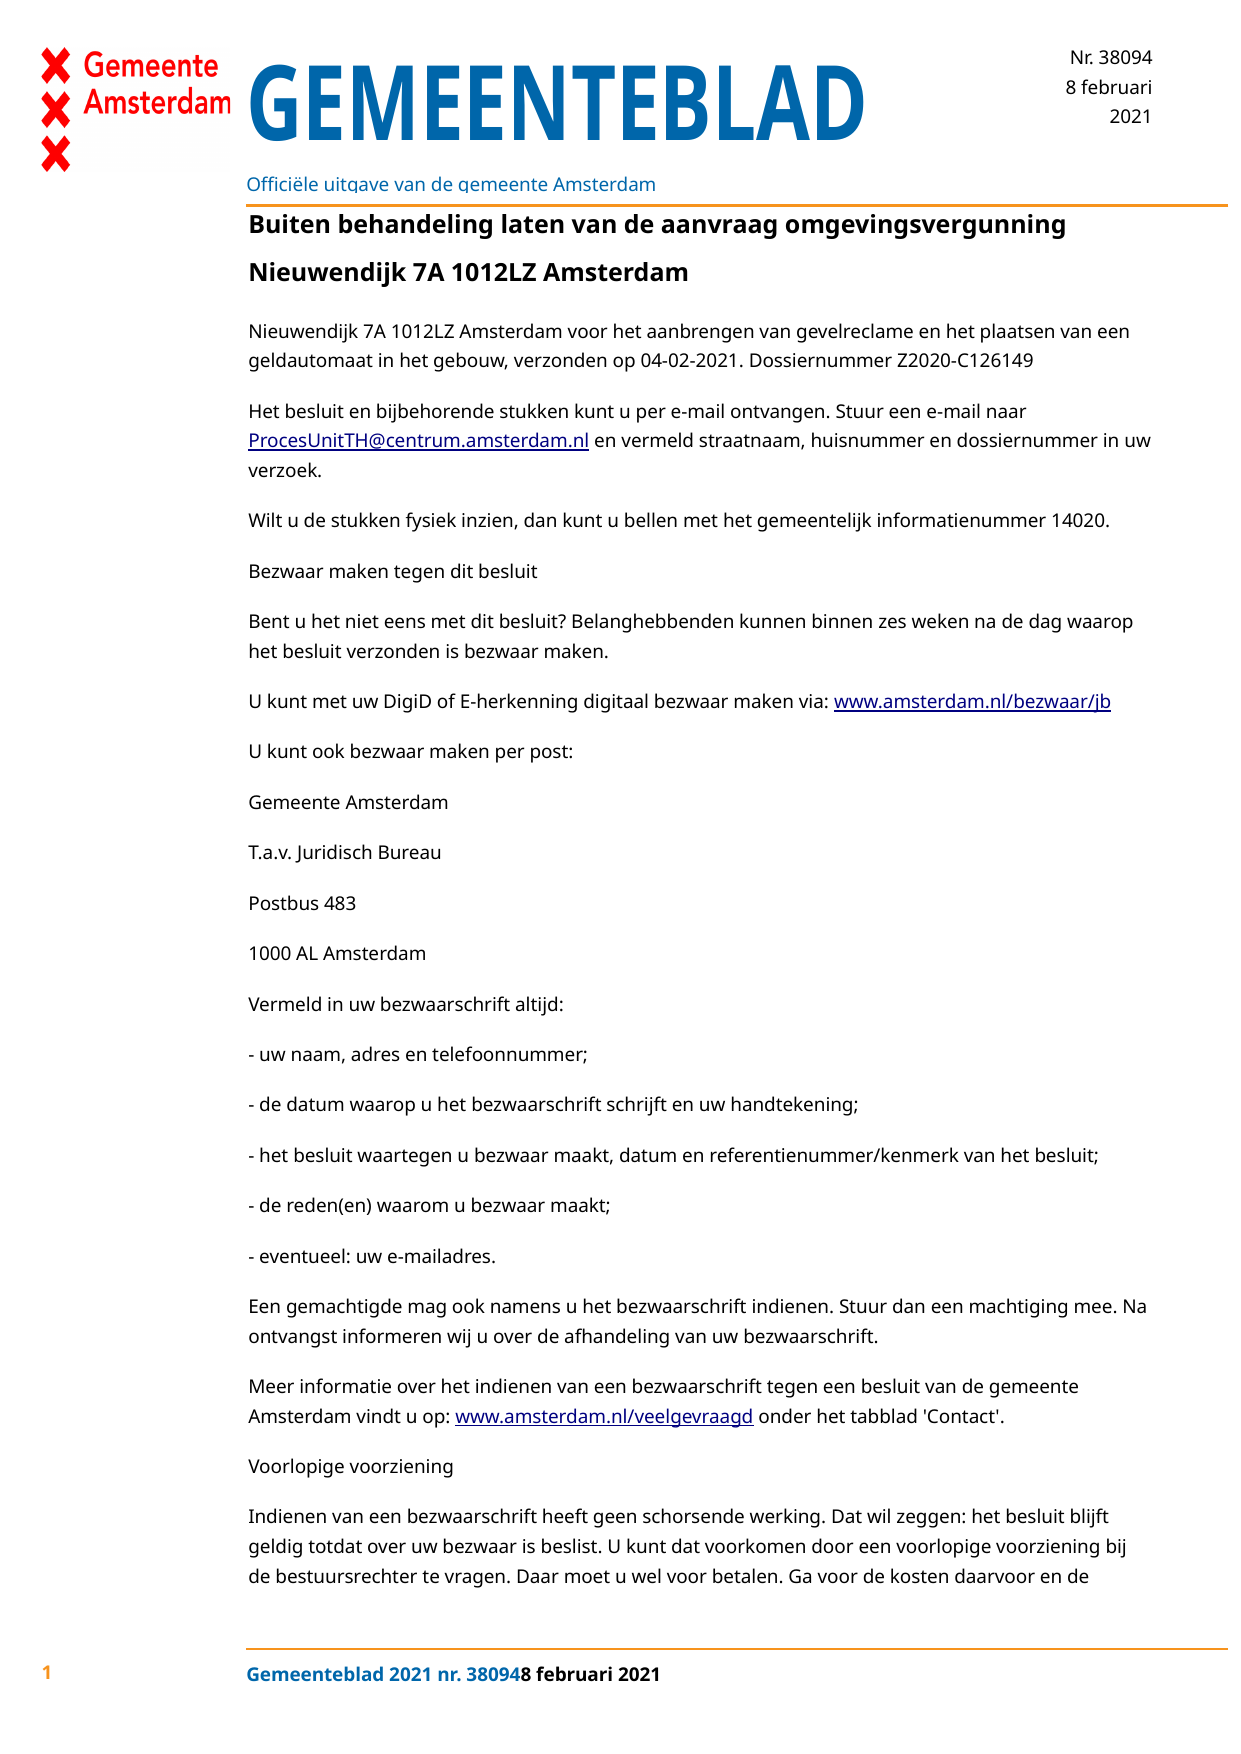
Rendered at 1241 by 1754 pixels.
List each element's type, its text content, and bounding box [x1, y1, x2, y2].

text - de reden(en) waarom u bezwaar maakt; [248, 1192, 1152, 1218]
text U kunt met uw DigiD of E-herkenning digitaal bezwaar maken via: www.amsterdam.nl/bezwaar/jb [248, 688, 1152, 714]
text Bent u het niet eens met dit besluit? Belanghebbenden kunnen binnen zes weken na de dag waarop het besluit verzonden is bezwaar maken. [248, 608, 1152, 664]
text Indienen van een bezwaarschrift heeft geen schorsende werking. Dat wil zeggen: het besluit blijft geldig totdat over uw bezwaar is beslist. U kunt dat voorkomen door een voorlopige voorziening bij de bestuursrechter te vragen. Daar moet u wel voor betalen. Ga voor de kosten daarvoor en de [248, 1504, 1152, 1589]
text Meer informatie over het indienen van een bezwaarschrift tegen een besluit van de gemeente Amsterdam vindt u op: www.amsterdam.nl/veelgevraagd onder het tabblad 'Contact'. [248, 1373, 1152, 1429]
text Nieuwendijk 7A 1012LZ Amsterdam voor het aanbrengen van gevelreclame en het plaatsen van een geldautomaat in het gebouw, verzonden op 04-02-2021. Dossiernummer Z2020-C126149 [248, 318, 1152, 373]
text Vermeld in uw bezwaarschrift altijd: [248, 991, 1152, 1017]
text Een gemachtigde mag ook namens u het bezwaarschrift indienen. Stuur dan een machtiging mee. Na ontvangst informeren wij u over de afhandeling van uw bezwaarschrift. [248, 1293, 1152, 1349]
text Het besluit en bijbehorende stukken kunt u per e-mail ontvangen. Stuur een e-mail naar ProcesUnitTH@centrum.amsterdam.nl en vermeld straatnaam, huisnummer en dossiernummer in uw verzoek. [248, 398, 1152, 483]
text Postbus 483 [248, 890, 1152, 916]
text U kunt ook bezwaar maken per post: [248, 739, 1152, 764]
text - eventueel: uw e-mailadres. [248, 1243, 1152, 1269]
text T.a.v. Juridisch Bureau [248, 839, 1152, 865]
text Voorlopige voorziening [248, 1453, 1152, 1479]
text 1000 AL Amsterdam [248, 940, 1152, 966]
picture [41, 47, 231, 172]
text - uw naam, adres en telefoonnummer; [248, 1041, 1152, 1067]
text Buiten behandeling laten van de aanvraag omgevingsvergunning Nieuwendijk 7A 1012LZ Amsterdam [248, 207, 1152, 288]
text Gemeente Amsterdam [248, 789, 1152, 815]
text Bezwaar maken tegen dit besluit [248, 558, 1152, 584]
text - de datum waarop u het bezwaarschrift schrijft en uw handtekening; [248, 1092, 1152, 1117]
text Wilt u de stukken fysiek inzien, dan kunt u bellen met het gemeentelijk informatienummer 14020. [248, 507, 1152, 533]
text - het besluit waartegen u bezwaar maakt, datum en referentienummer/kenmerk van het besluit; [248, 1142, 1152, 1168]
